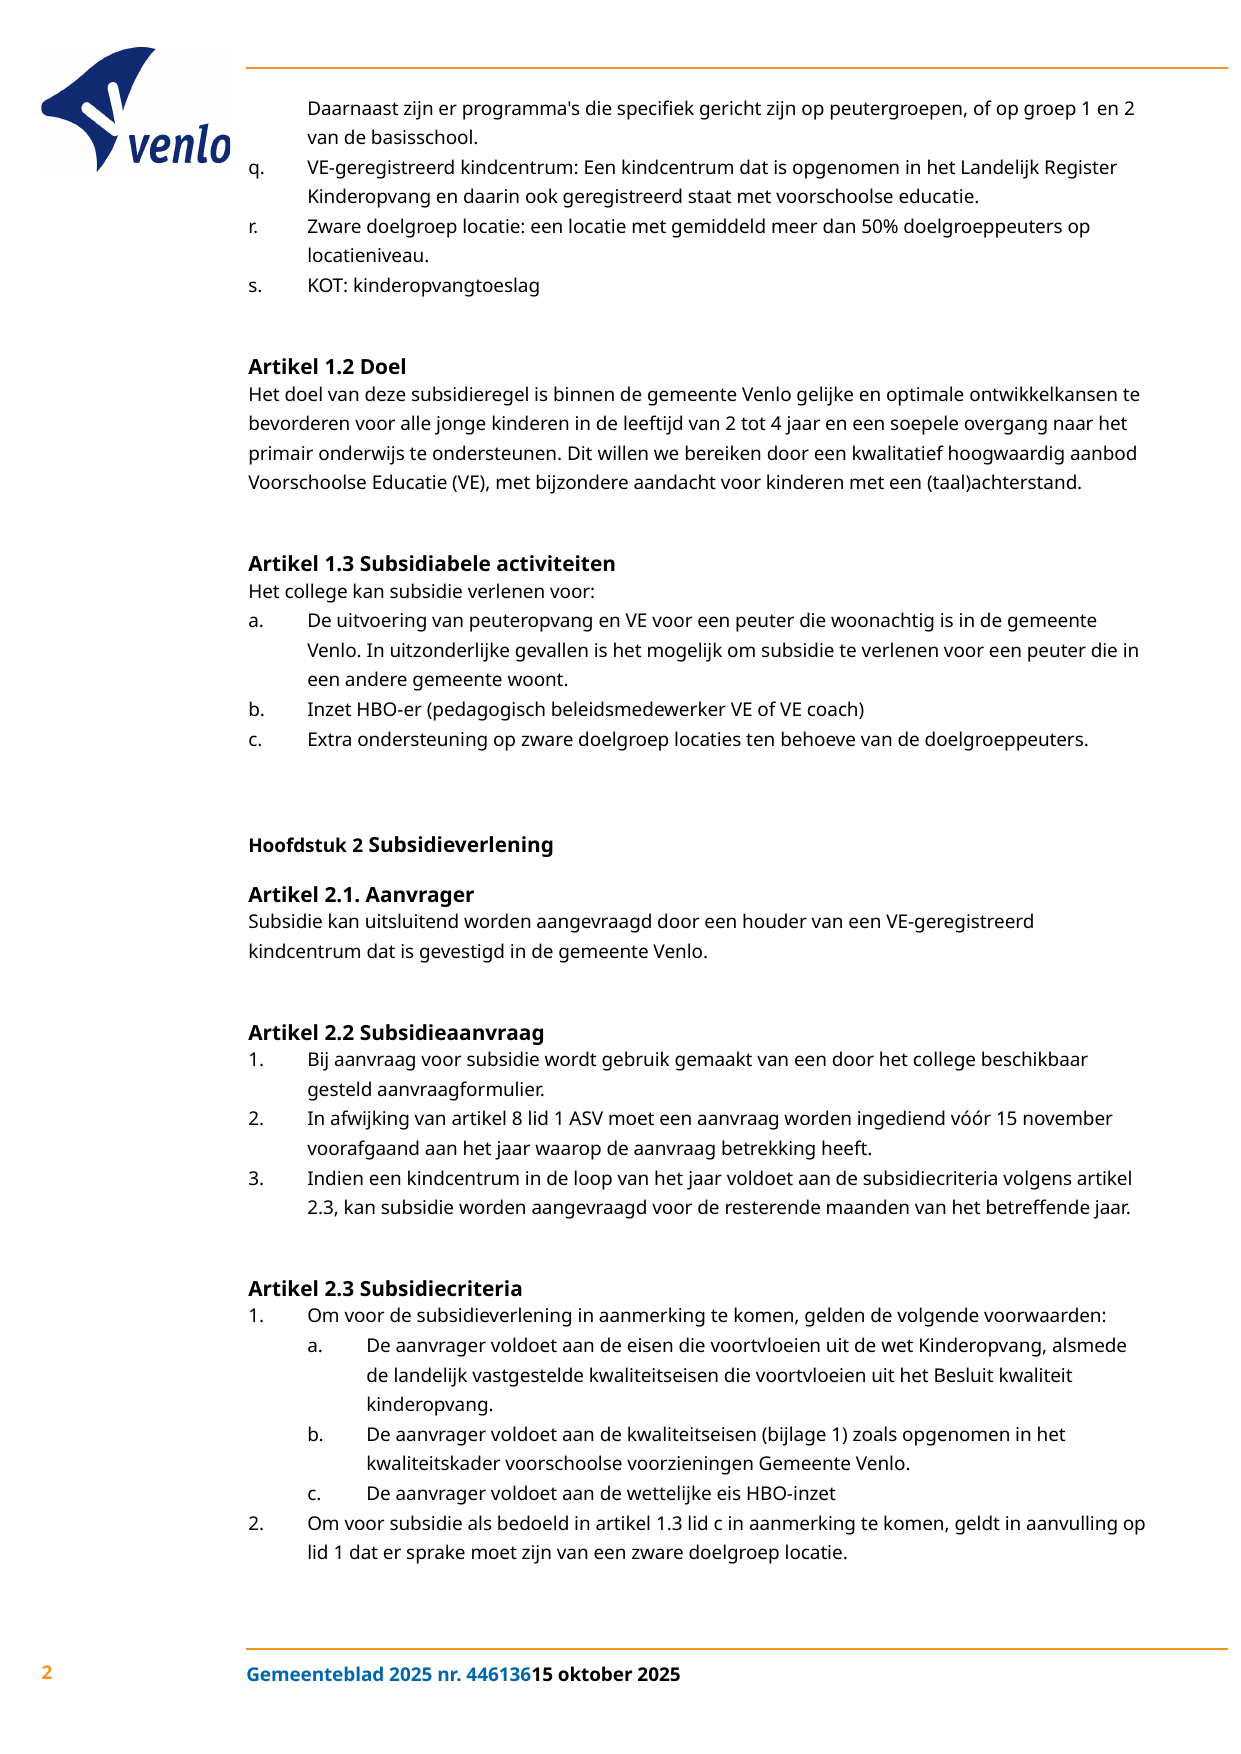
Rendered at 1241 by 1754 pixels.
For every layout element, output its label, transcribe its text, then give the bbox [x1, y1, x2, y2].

list Indien een kindcentrum in de loop van het jaar voldoet aan de subsidiecriteria volgens artikel 2.3, kan subsidie worden aangevraagd voor de resterende maanden van het betreffende jaar. [248, 1165, 1152, 1220]
list Zware doelgroep locatie: een locatie met gemiddeld meer dan 50% doelgroeppeuters op locatieniveau. [248, 213, 1152, 268]
list De aanvrager voldoet aan de wettelijke eis HBO-inzet [307, 1480, 1152, 1506]
list De aanvrager voldoet aan de kwaliteitseisen (bijlage 1) zoals opgenomen in het kwaliteitskader voorschoolse voorzieningen Gemeente Venlo. [307, 1421, 1152, 1476]
text Artikel 2.3 Subsidiecriteria [248, 1274, 1152, 1303]
list Om voor de subsidieverlening in aanmerking te komen, gelden de volgende voorwaarden: [248, 1303, 1152, 1328]
text Artikel 2.2 Subsidieaanvraag [248, 1018, 1152, 1046]
text Het college kan subsidie verlenen voor: [248, 578, 1152, 604]
text Hoofdstuk 2 Subsidieverlening [248, 831, 1152, 859]
list VE-geregistreerd kindcentrum: Een kindcentrum dat is opgenomen in het Landelijk Register Kinderopvang en daarin ook geregistreerd staat met voorschoolse educatie. [248, 154, 1152, 209]
list Bij aanvraag voor subsidie wordt gebruik gemaakt van een door het college beschikbaar gesteld aanvraagformulier. [248, 1046, 1152, 1102]
list Om voor subsidie als bedoeld in artikel 1.3 lid c in aanmerking te komen, geldt in aanvulling op lid 1 dat er sprake moet zijn van een zware doelgroep locatie. [248, 1510, 1152, 1565]
list Extra ondersteuning op zware doelgroep locaties ten behoeve van de doelgroeppeuters. [248, 726, 1152, 752]
list De uitvoering van peuteropvang en VE voor een peuter die woonachtig is in de gemeente Venlo. In uitzonderlijke gevallen is het mogelijk om subsidie te verlenen voor een peuter die in een andere gemeente woont. [248, 607, 1152, 692]
text Subsidie kan uitsluitend worden aangevraagd door een houder van een VE-geregistreerd kindcentrum dat is gevestigd in de gemeente Venlo. [248, 908, 1152, 964]
picture [41, 47, 231, 172]
text Het doel van deze subsidieregel is binnen de gemeente Venlo gelijke en optimale ontwikkelkansen te bevorderen voor alle jonge kinderen in de leeftijd van 2 tot 4 jaar en een soepele overgang naar het primair onderwijs te ondersteunen. Dit willen we bereiken door een kwalitatief hoogwaardig aanbod Voorschoolse Educatie (VE), met bijzondere aandacht voor kinderen met een (taal)achterstand. [248, 381, 1152, 495]
list De aanvrager voldoet aan de eisen die voortvloeien uit de wet Kinderopvang, alsmede de landelijk vastgestelde kwaliteitseisen die voortvloeien uit het Besluit kwaliteit kinderopvang. [307, 1332, 1152, 1417]
list Inzet HBO-er (pedagogisch beleidsmedewerker VE of VE coach) [248, 696, 1152, 722]
text Artikel 1.2 Doel [248, 352, 1152, 381]
list KOT: kinderopvangtoeslag [248, 272, 1152, 298]
text Artikel 2.1. Aanvrager [248, 880, 1152, 908]
text Artikel 1.3 Subsidiabele activiteiten [248, 549, 1152, 578]
list Daarnaast zijn er programma's die specifiek gericht zijn op peutergroepen, of op groep 1 en 2 van de basisschool. [248, 95, 1152, 150]
list In afwijking van artikel 8 lid 1 ASV moet een aanvraag worden ingediend vóór 15 november voorafgaand aan het jaar waarop de aanvraag betrekking heeft. [248, 1106, 1152, 1161]
